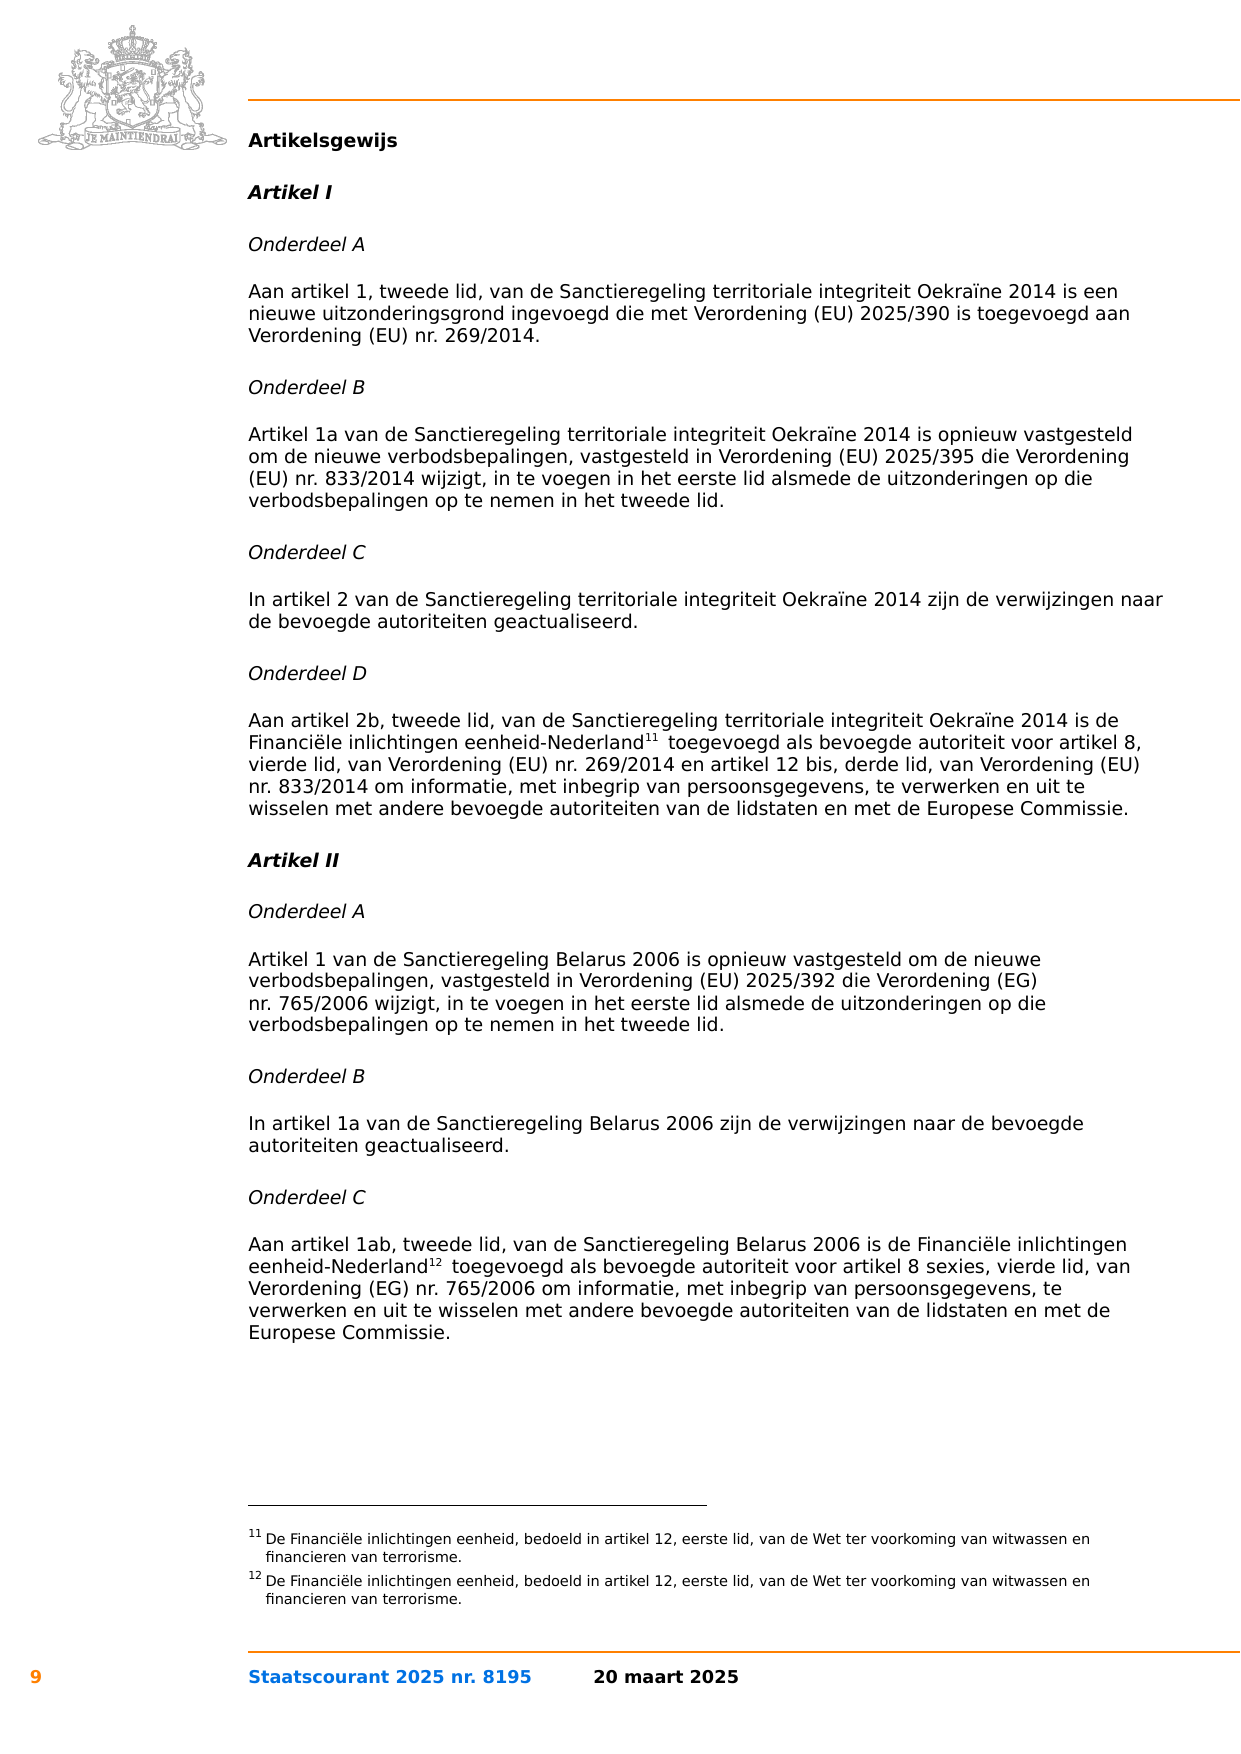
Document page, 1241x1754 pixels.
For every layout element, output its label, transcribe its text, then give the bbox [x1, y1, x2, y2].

subtitle Onderdeel D [248, 663, 1163, 684]
text In artikel 2 van de Sanctieregeling territoriale integriteit Oekraïne 2014 zijn de verwijzingen naar de bevoegde autoriteiten geactualiseerd. [248, 589, 1163, 633]
subtitle Onderdeel B [248, 377, 1163, 399]
picture [38, 25, 227, 150]
text Artikel 1a van de Sanctieregeling territoriale integriteit Oekraïne 2014 is opnieuw vastgesteld om de nieuwe verbodsbepalingen, vastgesteld in Verordening (EU) 2025/395 die Verordening (EU) nr. 833/2014 wijzigt, in te voegen in het eerste lid alsmede de uitzonderingen op die verbodsbepalingen op te nemen in het tweede lid. [248, 424, 1163, 512]
text De Financiële inlichtingen eenheid, bedoeld in artikel 12, eerste lid, van de Wet ter voorkoming van witwassen en financieren van terrorisme. [248, 1569, 1163, 1608]
subtitle Artikelsgewijs [248, 130, 1163, 152]
subtitle Onderdeel C [248, 1187, 1163, 1209]
text Aan artikel 1ab, tweede lid, van de Sanctieregeling Belarus 2006 is de Financiële inlichtingen eenheid-Nederland toegevoegd als bevoegde autoriteit voor artikel 8 sexies, vierde lid, van Verordening (EG) nr. 765/2006 om informatie, met inbegrip van persoonsgegevens, te verwerken en uit te wisselen met andere bevoegde autoriteiten van de lidstaten en met de Europese Commissie. [248, 1234, 1163, 1344]
text Aan artikel 1, tweede lid, van de Sanctieregeling territoriale integriteit Oekraïne 2014 is een nieuwe uitzonderingsgrond ingevoegd die met Verordening (EU) 2025/390 is toegevoegd aan Verordening (EU) nr. 269/2014. [248, 281, 1163, 347]
subtitle Onderdeel A [248, 901, 1163, 923]
text Artikel 1 van de Sanctieregeling Belarus 2006 is opnieuw vastgesteld om de nieuwe verbodsbepalingen, vastgesteld in Verordening (EU) 2025/392 die Verordening (EG) nr. 765/2006 wijzigt, in te voegen in het eerste lid alsmede de uitzonderingen op die verbodsbepalingen op te nemen in het tweede lid. [248, 948, 1163, 1036]
subtitle Artikel I [248, 182, 1163, 204]
subtitle Onderdeel C [248, 542, 1163, 564]
subtitle Onderdeel B [248, 1066, 1163, 1088]
subtitle Onderdeel A [248, 234, 1163, 256]
subtitle Artikel II [248, 849, 1163, 871]
text In artikel 1a van de Sanctieregeling Belarus 2006 zijn de verwijzingen naar de bevoegde autoriteiten geactualiseerd. [248, 1113, 1163, 1157]
text Aan artikel 2b, tweede lid, van de Sanctieregeling territoriale integriteit Oekraïne 2014 is de Financiële inlichtingen eenheid-Nederland toegevoegd als bevoegde autoriteit voor artikel 8, vierde lid, van Verordening (EU) nr. 269/2014 en artikel 12 bis, derde lid, van Verordening (EU) nr. 833/2014 om informatie, met inbegrip van persoonsgegevens, te verwerken en uit te wisselen met andere bevoegde autoriteiten van de lidstaten en met de Europese Commissie. [248, 709, 1163, 819]
text De Financiële inlichtingen eenheid, bedoeld in artikel 12, eerste lid, van de Wet ter voorkoming van witwassen en financieren van terrorisme. [248, 1527, 1163, 1566]
